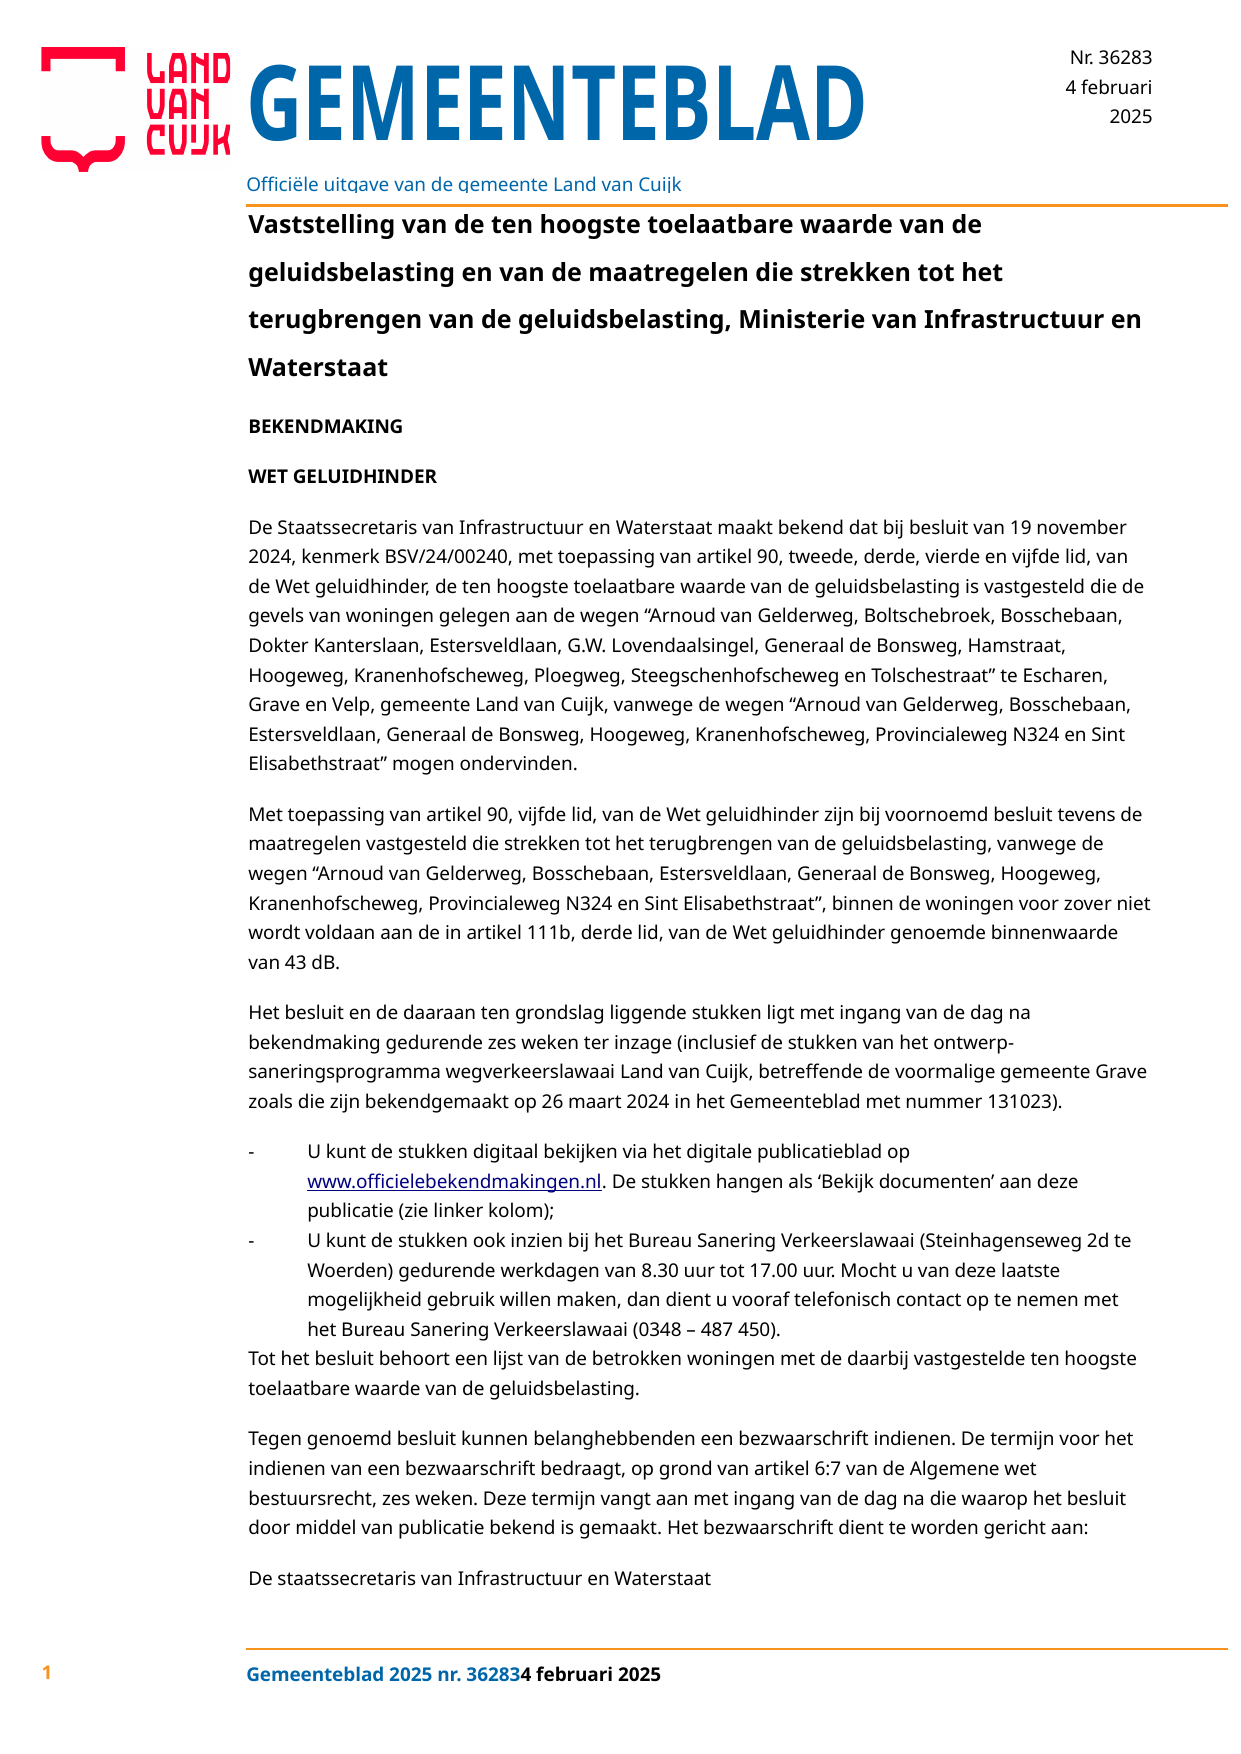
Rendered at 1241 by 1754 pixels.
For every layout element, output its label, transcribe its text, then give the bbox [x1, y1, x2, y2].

text Tot het besluit behoort een lijst van de betrokken woningen met de daarbij vastgestelde ten hoogste toelaatbare waarde van de geluidsbelasting. [248, 1346, 1152, 1401]
text BEKENDMAKING [248, 413, 1152, 439]
text Met toepassing van artikel 90, vijfde lid, van de Wet geluidhinder zijn bij voornoemd besluit tevens de maatregelen vastgesteld die strekken tot het terugbrengen van de geluidsbelasting, vanwege de wegen “Arnoud van Gelderweg, Bosschebaan, Estersveldlaan, Generaal de Bonsweg, Hoogeweg, Kranenhofscheweg, Provincialeweg N324 en Sint Elisabethstraat”, binnen de woningen voor zover niet wordt voldaan aan de in artikel 111b, derde lid, van de Wet geluidhinder genoemde binnenwaarde van 43 dB. [248, 801, 1152, 975]
text Vaststelling van de ten hoogste toelaatbare waarde van de geluidsbelasting en van de maatregelen die strekken tot het terugbrengen van de geluidsbelasting, Ministerie van Infrastructuur en Waterstaat [248, 207, 1152, 384]
text Het besluit en de daaraan ten grondslag liggende stukken ligt met ingang van de dag na bekendmaking gedurende zes weken ter inzage (inclusief de stukken van het ontwerp-saneringsprogramma wegverkeerslawaai Land van Cuijk, betreffende de voormalige gemeente Grave zoals die zijn bekendgemaakt op 26 maart 2024 in het Gemeenteblad met nummer 131023). [248, 999, 1152, 1114]
text WET GELUIDHINDER [248, 463, 1152, 489]
text De Staatssecretaris van Infrastructuur en Waterstaat maakt bekend dat bij besluit van 19 november 2024, kenmerk BSV/24/00240, met toepassing van artikel 90, tweede, derde, vierde en vijfde lid, van de Wet geluidhinder, de ten hoogste toelaatbare waarde van de geluidsbelasting is vastgesteld die de gevels van woningen gelegen aan de wegen “Arnoud van Gelderweg, Boltschebroek, Bosschebaan, Dokter Kanterslaan, Estersveldlaan, G.W. Lovendaalsingel, Generaal de Bonsweg, Hamstraat, Hoogeweg, Kranenhofscheweg, Ploegweg, Steegschenhofscheweg en Tolschestraat” te Escharen, Grave en Velp, gemeente Land van Cuijk, vanwege de wegen “Arnoud van Gelderweg, Bosschebaan, Estersveldlaan, Generaal de Bonsweg, Hoogeweg, Kranenhofscheweg, Provincialeweg N324 en Sint Elisabethstraat” mogen ondervinden. [248, 514, 1152, 776]
list U kunt de stukken digitaal bekijken via het digitale publicatieblad op www.officielebekendmakingen.nl. De stukken hangen als ‘Bekijk documenten’ aan deze publicatie (zie linker kolom); [248, 1138, 1152, 1223]
list U kunt de stukken ook inzien bij het Bureau Sanering Verkeerslawaai (Steinhagenseweg 2d te Woerden) gedurende werkdagen van 8.30 uur tot 17.00 uur. Mocht u van deze laatste mogelijkheid gebruik willen maken, dan dient u vooraf telefonisch contact op te nemen met het Bureau Sanering Verkeerslawaai (0348 – 487 450). [248, 1227, 1152, 1342]
text Tegen genoemd besluit kunnen belanghebbenden een bezwaarschrift indienen. De termijn voor het indienen van een bezwaarschrift bedraagt, op grond van artikel 6:7 van de Algemene wet bestuursrecht, zes weken. Deze termijn vangt aan met ingang van de dag na die waarop het besluit door middel van publicatie bekend is gemaakt. Het bezwaarschrift dient te worden gericht aan: [248, 1426, 1152, 1540]
text De staatssecretaris van Infrastructuur en Waterstaat [248, 1565, 1152, 1591]
picture [41, 47, 231, 172]
